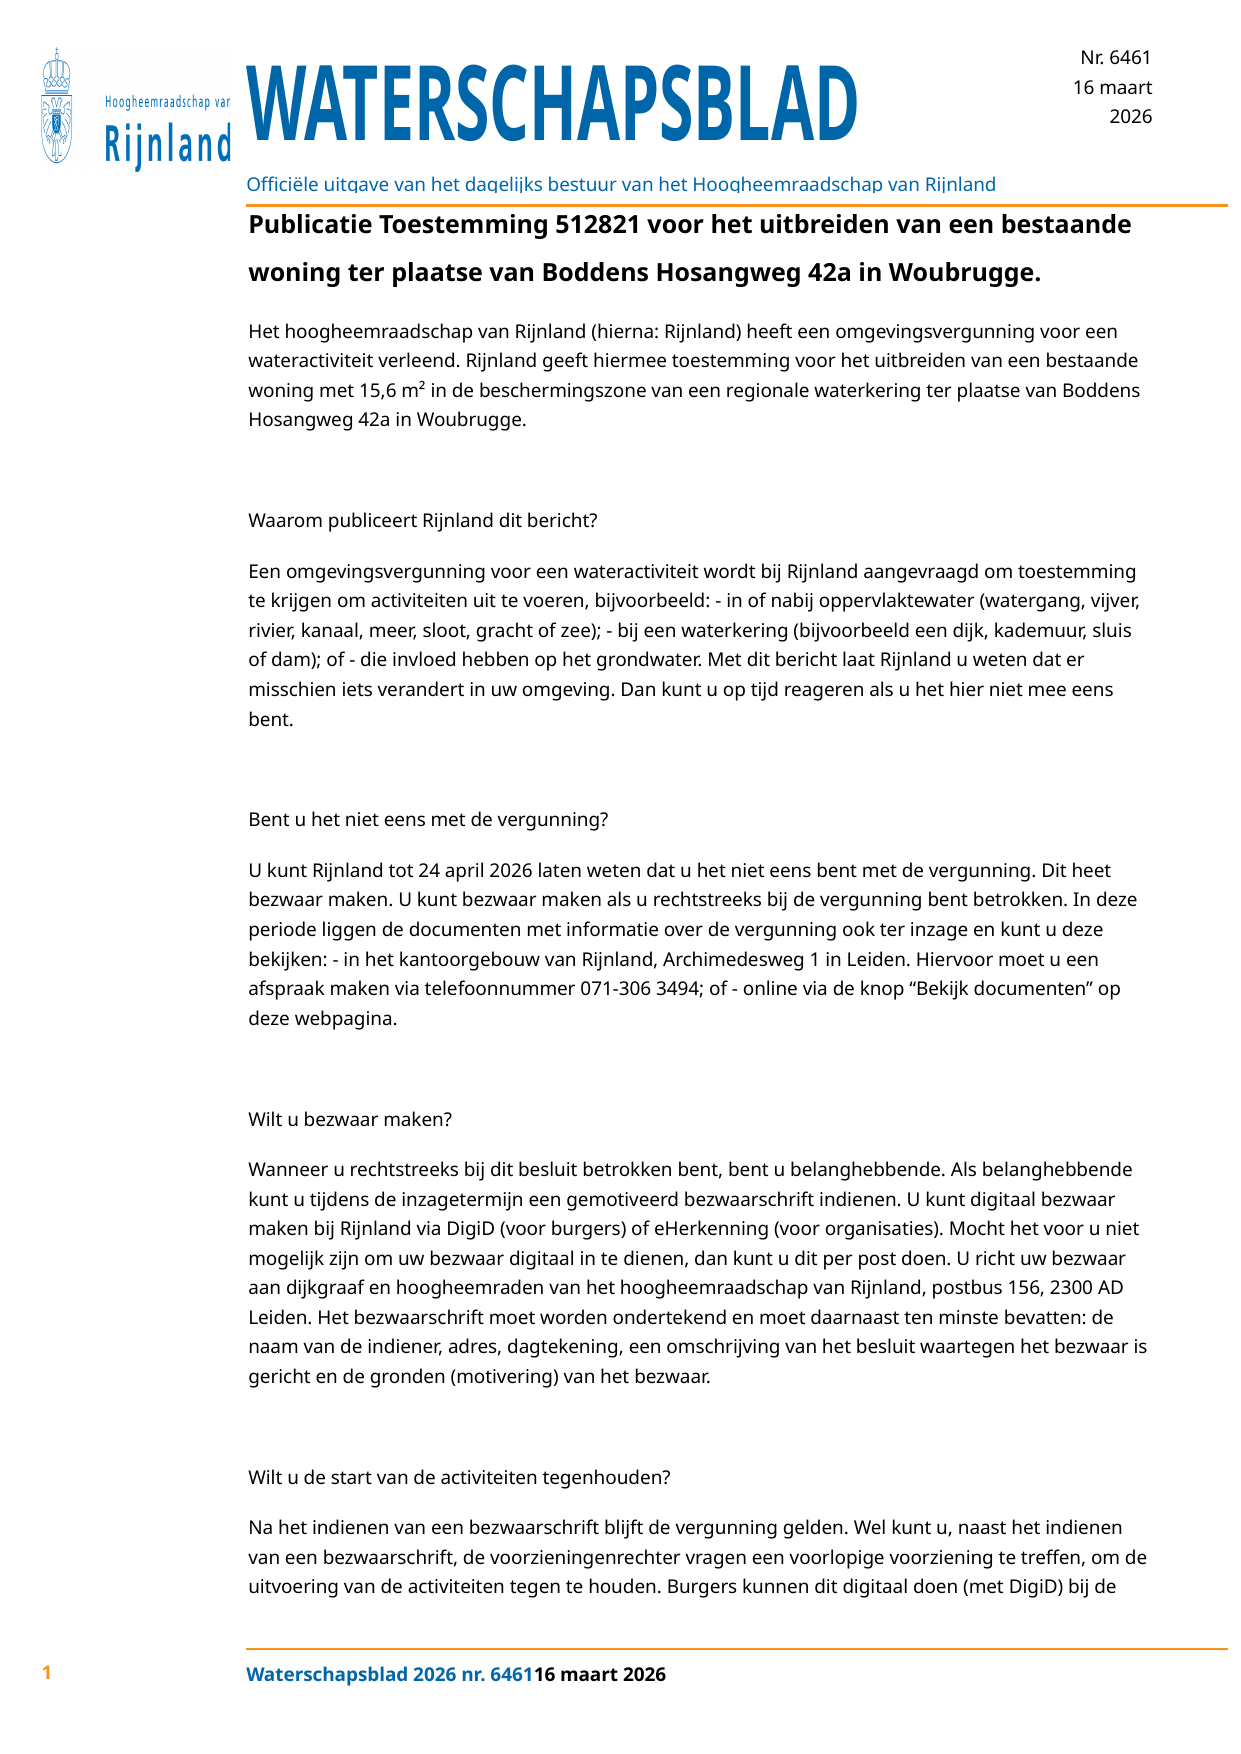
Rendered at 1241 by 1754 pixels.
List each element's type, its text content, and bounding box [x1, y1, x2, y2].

text Publicatie Toestemming 512821 voor het uitbreiden van een bestaande woning ter plaatse van Boddens Hosangweg 42a in Woubrugge. [248, 207, 1152, 288]
text U kunt Rijnland tot 24 april 2026 laten weten dat u het niet eens bent met de vergunning. Dit heet bezwaar maken. U kunt bezwaar maken als u rechtstreeks bij de vergunning bent betrokken. In deze periode liggen de documenten met informatie over de vergunning ook ter inzage en kunt u deze bekijken: - in het kantoorgebouw van Rijnland, Archimedesweg 1 in Leiden. Hiervoor moet u een afspraak maken via telefoonnummer 071-306 3494; of - online via de knop “Bekijk documenten” op deze webpagina. [248, 857, 1152, 1031]
text Bent u het niet eens met de vergunning? [248, 807, 1152, 832]
text Een omgevingsvergunning voor een wateractiviteit wordt bij Rijnland aangevraagd om toestemming te krijgen om activiteiten uit te voeren, bijvoorbeeld: - in of nabij oppervlaktewater (watergang, vijver, rivier, kanaal, meer, sloot, gracht of zee); - bij een waterkering (bijvoorbeeld een dijk, kademuur, sluis of dam); of - die invloed hebben op het grondwater. Met dit bericht laat Rijnland u weten dat er misschien iets verandert in uw omgeving. Dan kunt u op tijd reageren als u het hier niet mee eens bent. [248, 558, 1152, 732]
picture [41, 47, 231, 172]
text Waarom publiceert Rijnland dit bericht? [248, 507, 1152, 533]
text Na het indienen van een bezwaarschrift blijft de vergunning gelden. Wel kunt u, naast het indienen van een bezwaarschrift, de voorzieningenrechter vragen een voorlopige voorziening te treffen, om de uitvoering van de activiteiten tegen te houden. Burgers kunnen dit digitaal doen (met DigiD) bij de [248, 1514, 1152, 1599]
text Wilt u bezwaar maken? [248, 1106, 1152, 1132]
text Wilt u de start van de activiteiten tegenhouden? [248, 1464, 1152, 1490]
text Het hoogheemraadschap van Rijnland (hierna: Rijnland) heeft een omgevingsvergunning voor een wateractiviteit verleend. Rijnland geeft hiermee toestemming voor het uitbreiden van een bestaande woning met 15,6 m² in de beschermingszone van een regionale waterkering ter plaatse van Boddens Hosangweg 42a in Woubrugge. [248, 318, 1152, 432]
text Wanneer u rechtstreeks bij dit besluit betrokken bent, bent u belanghebbende. Als belanghebbende kunt u tijdens de inzagetermijn een gemotiveerd bezwaarschrift indienen. U kunt digitaal bezwaar maken bij Rijnland via DigiD (voor burgers) of eHerkenning (voor organisaties). Mocht het voor u niet mogelijk zijn om uw bezwaar digitaal in te dienen, dan kunt u dit per post doen. U richt uw bezwaar aan dijkgraaf en hoogheemraden van het hoogheemraadschap van Rijnland, postbus 156, 2300 AD Leiden. Het bezwaarschrift moet worden ondertekend en moet daarnaast ten minste bevatten: de naam van de indiener, adres, dagtekening, een omschrijving van het besluit waartegen het bezwaar is gericht en de gronden (motivering) van het bezwaar. [248, 1156, 1152, 1389]
